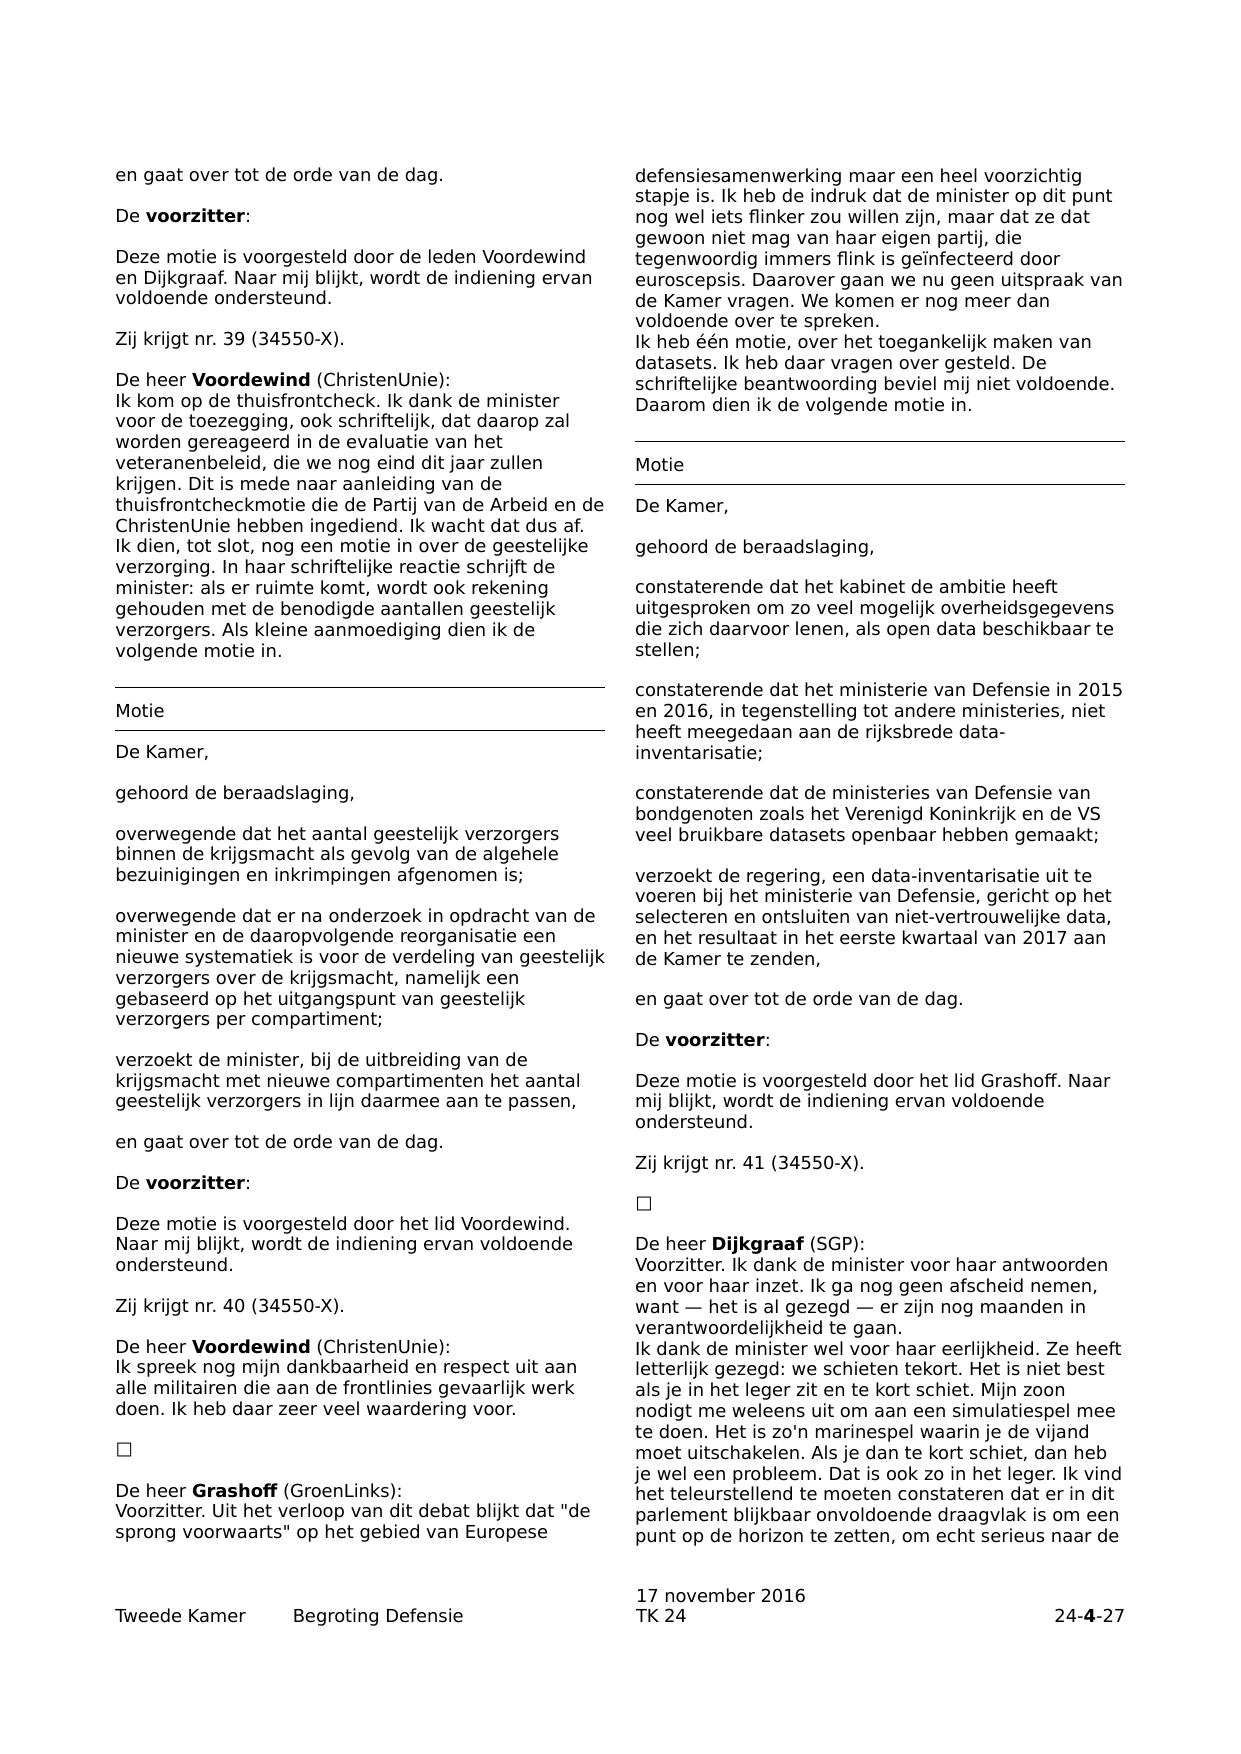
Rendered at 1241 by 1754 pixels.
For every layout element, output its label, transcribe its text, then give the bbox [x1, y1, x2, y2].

text De heer Grashoff (GroenLinks): [115, 1480, 605, 1501]
text Ik dien, tot slot, nog een motie in over de geestelijke verzorging. In haar schriftelijke reactie schrijft de minister: als er ruimte komt, wordt ook rekening gehouden met de benodigde aantallen geestelijk verzorgers. Als kleine aanmoediging dien ik de volgende motie in. [115, 536, 605, 661]
text Ik kom op de thuisfrontcheck. Ik dank de minister voor de toezegging, ook schriftelijk, dat daarop zal worden gereageerd in de evaluatie van het veteranenbeleid, die we nog eind dit jaar zullen krijgen. Dit is mede naar aanleiding van de thuisfrontcheckmotie die de Partij van de Arbeid en de ChristenUnie hebben ingediend. Ik wacht dat dus af. [115, 390, 605, 536]
text Deze motie is voorgesteld door de leden Voordewind en Dijkgraaf. Naar mij blijkt, wordt de indiening ervan voldoende ondersteund. [115, 247, 605, 309]
text verzoekt de regering, een data-inventarisatie uit te voeren bij het ministerie van Defensie, gericht op het selecteren en ontsluiten van niet-vertrouwelijke data, en het resultaat in het eerste kwartaal van 2017 aan de Kamer te zenden, [635, 865, 1125, 969]
text constaterende dat het ministerie van Defensie in 2015 en 2016, in tegenstelling tot andere ministeries, niet heeft meegedaan aan de rijksbrede data-inventarisatie; [635, 680, 1125, 763]
text Zij krijgt nr. 40 (34550-X). [115, 1296, 605, 1316]
text en gaat over tot de orde van de dag. [635, 989, 1125, 1010]
text defensiesamenwerking maar een heel voorzichtig stapje is. Ik heb de indruk dat de minister op dit punt nog wel iets flinker zou willen zijn, maar dat ze dat gewoon niet mag van haar eigen partij, die tegenwoordig immers flink is geïnfecteerd door euroscepsis. Daarover gaan we nu geen uitspraak van de Kamer vragen. We komen er nog meer dan voldoende over te spreken. [635, 165, 1125, 332]
text constaterende dat het kabinet de ambitie heeft uitgesproken om zo veel mogelijk overheidsgegevens die zich daarvoor lenen, als open data beschikbaar te stellen; [635, 577, 1125, 660]
text Ik spreek nog mijn dankbaarheid en respect uit aan alle militairen die aan de frontlinies gevaarlijk werk doen. Ik heb daar zeer veel waardering voor. [115, 1357, 605, 1420]
text verzoekt de minister, bij de uitbreiding van de krijgsmacht met nieuwe compartimenten het aantal geestelijk verzorgers in lijn daarmee aan te passen, [115, 1050, 605, 1112]
text De voorzitter: [115, 1173, 605, 1193]
text Motie [115, 701, 605, 722]
text Motie [635, 455, 1125, 476]
text De Kamer, [635, 496, 1125, 517]
text De heer Voordewind (ChristenUnie): [115, 370, 605, 390]
text Deze motie is voorgesteld door het lid Voordewind. Naar mij blijkt, wordt de indiening ervan voldoende ondersteund. [115, 1213, 605, 1276]
text De heer Voordewind (ChristenUnie): [115, 1336, 605, 1357]
text De Kamer, [115, 742, 605, 763]
text en gaat over tot de orde van de dag. [115, 1132, 605, 1153]
text ⬜ [115, 1440, 605, 1460]
text Deze motie is voorgesteld door het lid Grashoff. Naar mij blijkt, wordt de indiening ervan voldoende ondersteund. [635, 1071, 1125, 1133]
text gehoord de beraadslaging, [115, 783, 605, 803]
text Ik dank de minister wel voor haar eerlijkheid. Ze heeft letterlijk gezegd: we schieten tekort. Het is niet best als je in het leger zit en te kort schiet. Mijn zoon nodigt me weleens uit om aan een simulatiespel mee te doen. Het is zo'n marinespel waarin je de vijand moet uitschakelen. Als je dan te kort schiet, dan heb je wel een probleem. Dat is ook zo in het leger. Ik vind het teleurstellend te moeten constateren dat er in dit parlement blijkbaar onvoldoende draagvlak is om een punt op de horizon te zetten, om echt serieus naar de [635, 1338, 1125, 1547]
text en gaat over tot de orde van de dag. [115, 165, 605, 186]
text constaterende dat de ministeries van Defensie van bondgenoten zoals het Verenigd Koninkrijk en de VS veel bruikbare datasets openbaar hebben gemaakt; [635, 783, 1125, 845]
text Zij krijgt nr. 39 (34550-X). [115, 329, 605, 350]
text overwegende dat er na onderzoek in opdracht van de minister en de daaropvolgende reorganisatie een nieuwe systematiek is voor de verdeling van geestelijk verzorgers over de krijgsmacht, namelijk een gebaseerd op het uitgangspunt van geestelijk verzorgers per compartiment; [115, 906, 605, 1030]
text De voorzitter: [115, 206, 605, 227]
text Voorzitter. Ik dank de minister voor haar antwoorden en voor haar inzet. Ik ga nog geen afscheid nemen, want — het is al gezegd — er zijn nog maanden in verantwoordelijkheid te gaan. [635, 1255, 1125, 1338]
text De voorzitter: [635, 1030, 1125, 1051]
text overwegende dat het aantal geestelijk verzorgers binnen de krijgsmacht als gevolg van de algehele bezuinigingen en inkrimpingen afgenomen is; [115, 823, 605, 886]
text Ik heb één motie, over het toegankelijk maken van datasets. Ik heb daar vragen over gesteld. De schriftelijke beantwoording beviel mij niet voldoende. Daarom dien ik de volgende motie in. [635, 332, 1125, 415]
text gehoord de beraadslaging, [635, 537, 1125, 557]
text De heer Dijkgraaf (SGP): [635, 1234, 1125, 1255]
text Zij krijgt nr. 41 (34550-X). [635, 1153, 1125, 1173]
text ⬜ [635, 1193, 1125, 1214]
text Voorzitter. Uit het verloop van dit debat blijkt dat "de sprong voorwaarts" op het gebied van Europese [115, 1501, 605, 1543]
